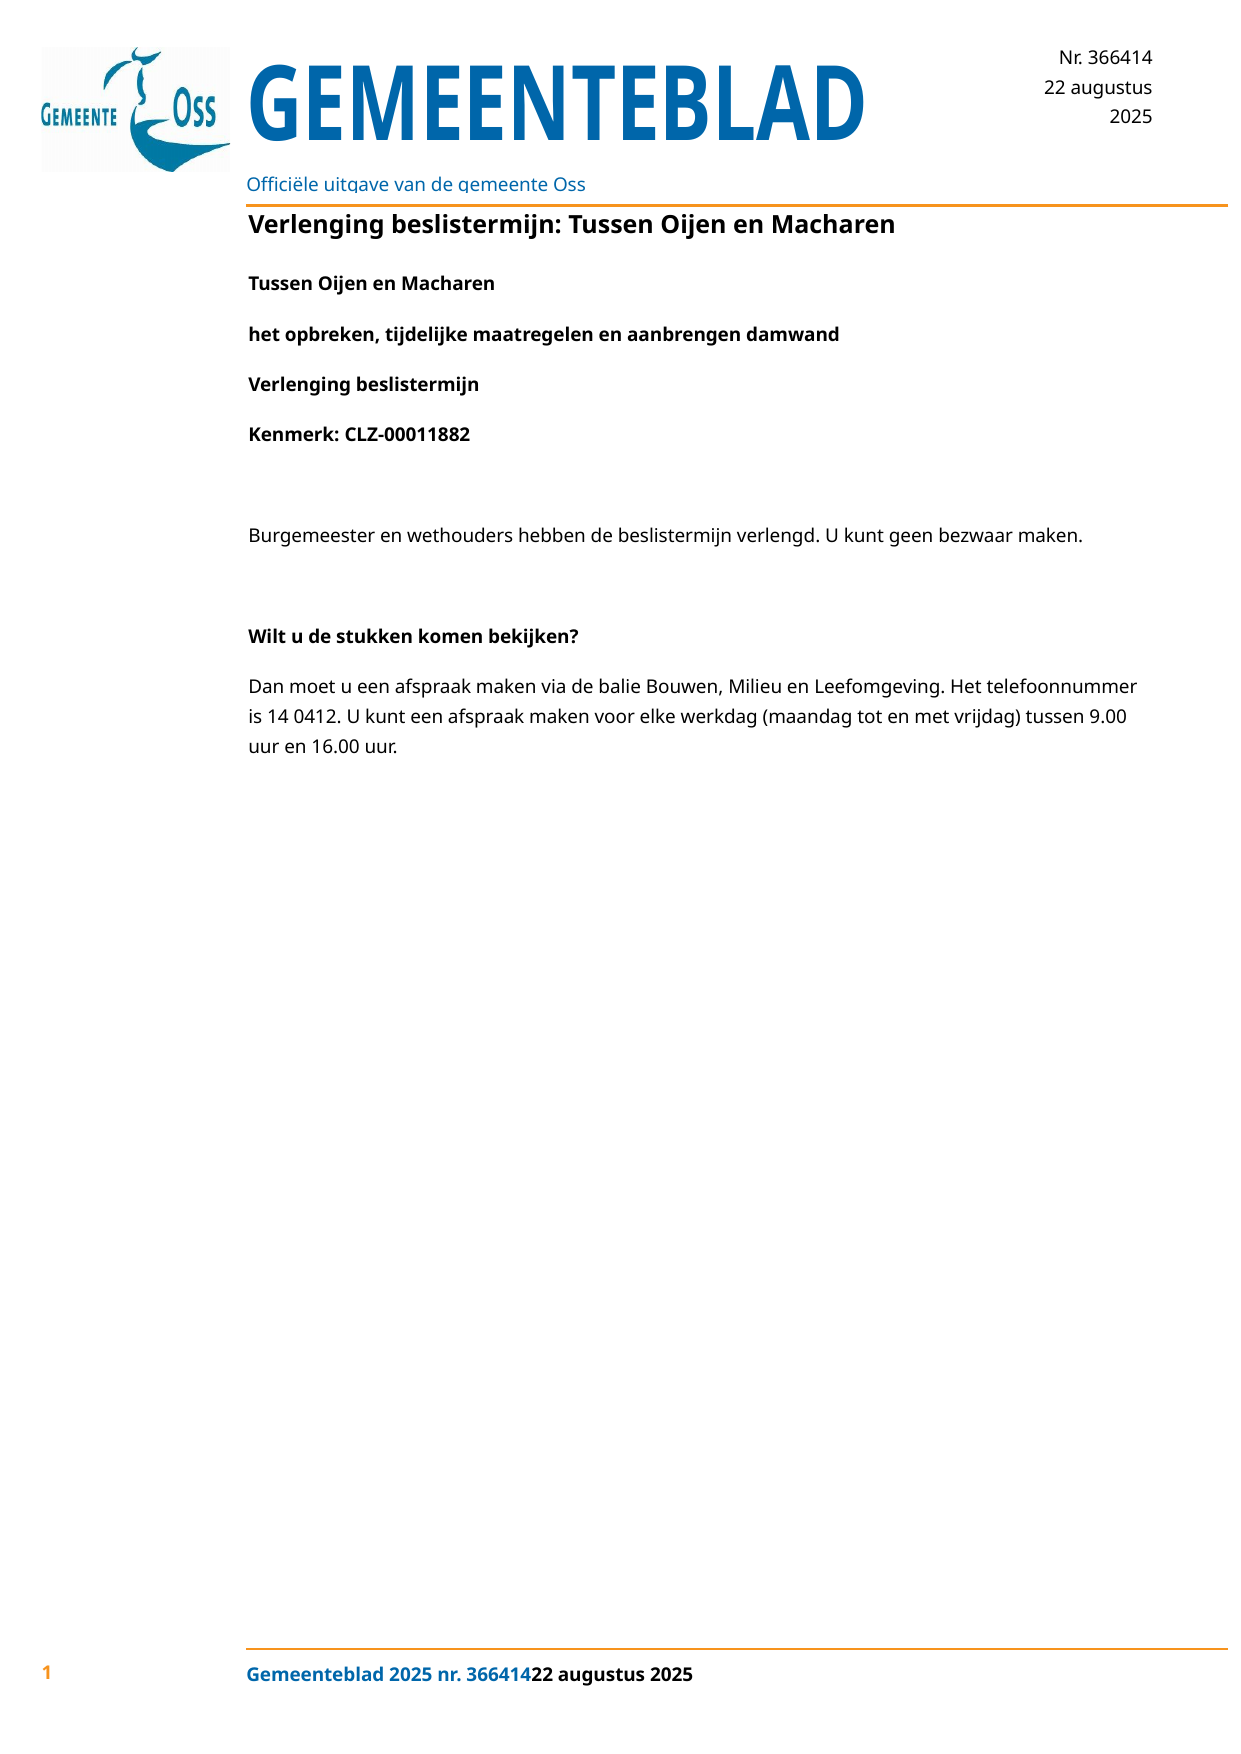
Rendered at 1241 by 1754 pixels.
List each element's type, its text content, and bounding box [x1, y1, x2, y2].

text Tussen Oijen en Macharen [248, 270, 1152, 296]
text Verlenging beslistermijn [248, 371, 1152, 397]
text Burgemeester en wethouders hebben de beslistermijn verlengd. U kunt geen bezwaar maken. [248, 522, 1152, 548]
text Verlenging beslistermijn: Tussen Oijen en Macharen [248, 207, 1152, 241]
text het opbreken, tijdelijke maatregelen en aanbrengen damwand [248, 321, 1152, 346]
text Kenmerk: CLZ-00011882 [248, 422, 1152, 447]
picture [41, 47, 231, 172]
text Wilt u de stukken komen bekijken? [248, 623, 1152, 649]
text Dan moet u een afspraak maken via de balie Bouwen, Milieu en Leefomgeving. Het telefoonnummer is 14 0412. U kunt een afspraak maken voor elke werkdag (maandag tot en met vrijdag) tussen 9.00 uur en 16.00 uur. [248, 674, 1152, 758]
